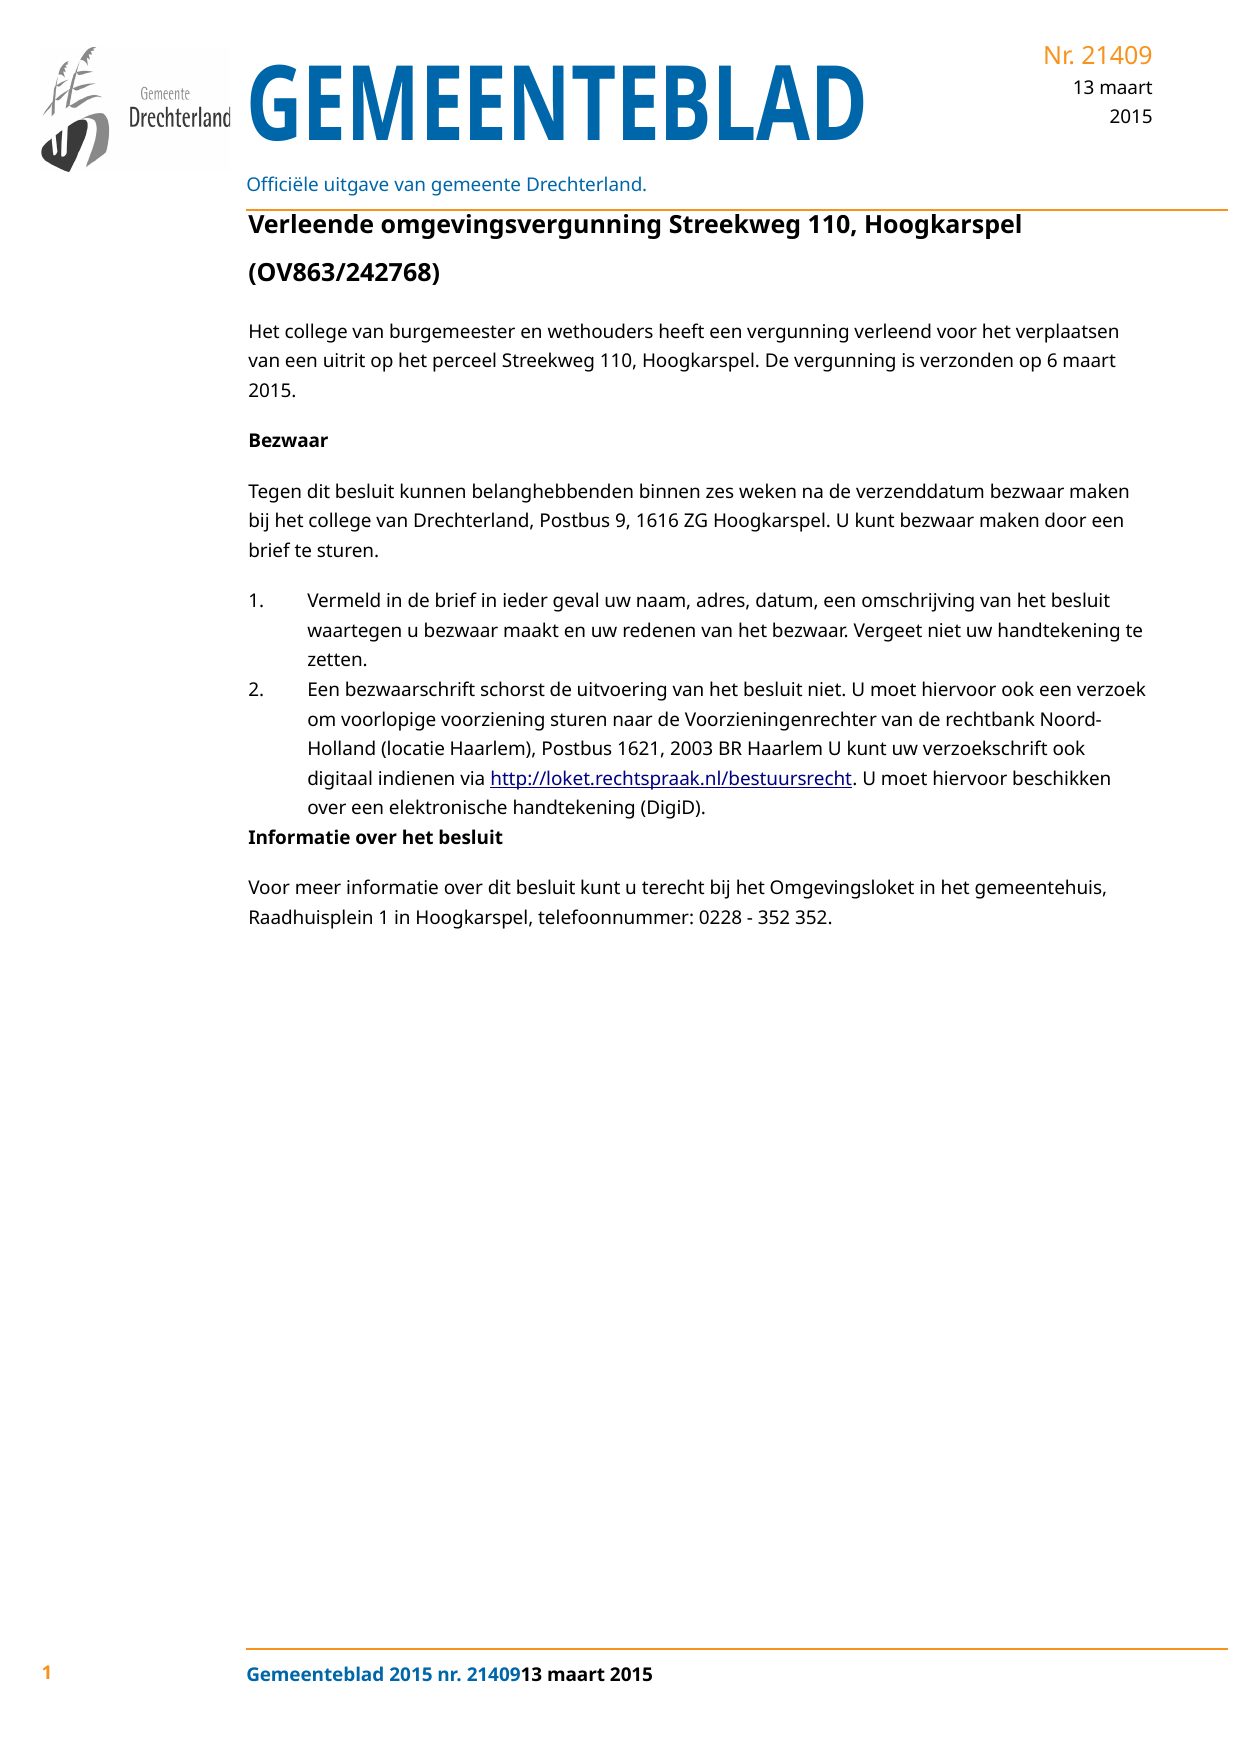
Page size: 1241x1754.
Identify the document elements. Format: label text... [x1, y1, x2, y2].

picture [41, 47, 231, 172]
list Een bezwaarschrift schorst de uitvoering van het besluit niet. U moet hiervoor ook een verzoek om voorlopige voorziening sturen naar de Voorzieningenrechter van de rechtbank Noord-Holland (locatie Haarlem), Postbus 1621, 2003 BR Haarlem U kunt uw verzoekschrift ook digitaal indienen via http://loket.rechtspraak.nl/bestuursrecht. U moet hiervoor beschikken over een elektronische handtekening (DigiD). [248, 676, 1152, 820]
text Informatie over het besluit [248, 824, 1152, 850]
text Verleende omgevingsvergunning Streekweg 110, Hoogkarspel (OV863/242768) [248, 211, 1152, 288]
list Vermeld in de brief in ieder geval uw naam, adres, datum, een omschrijving van het besluit waartegen u bezwaar maakt en uw redenen van het bezwaar. Vergeet niet uw handtekening te zetten. [248, 587, 1152, 672]
text Voor meer informatie over dit besluit kunt u terecht bij het Omgevingsloket in het gemeentehuis, Raadhuisplein 1 in Hoogkarspel, telefoonnummer: 0228 - 352 352. [248, 874, 1152, 930]
text Bezwaar [248, 427, 1152, 453]
text Het college van burgemeester en wethouders heeft een vergunning verleend voor het verplaatsen van een uitrit op het perceel Streekweg 110, Hoogkarspel. De vergunning is verzonden op 6 maart 2015. [248, 318, 1152, 403]
text Tegen dit besluit kunnen belanghebbenden binnen zes weken na de verzenddatum bezwaar maken bij het college van Drechterland, Postbus 9, 1616 ZG Hoogkarspel. U kunt bezwaar maken door een brief te sturen. [248, 478, 1152, 563]
